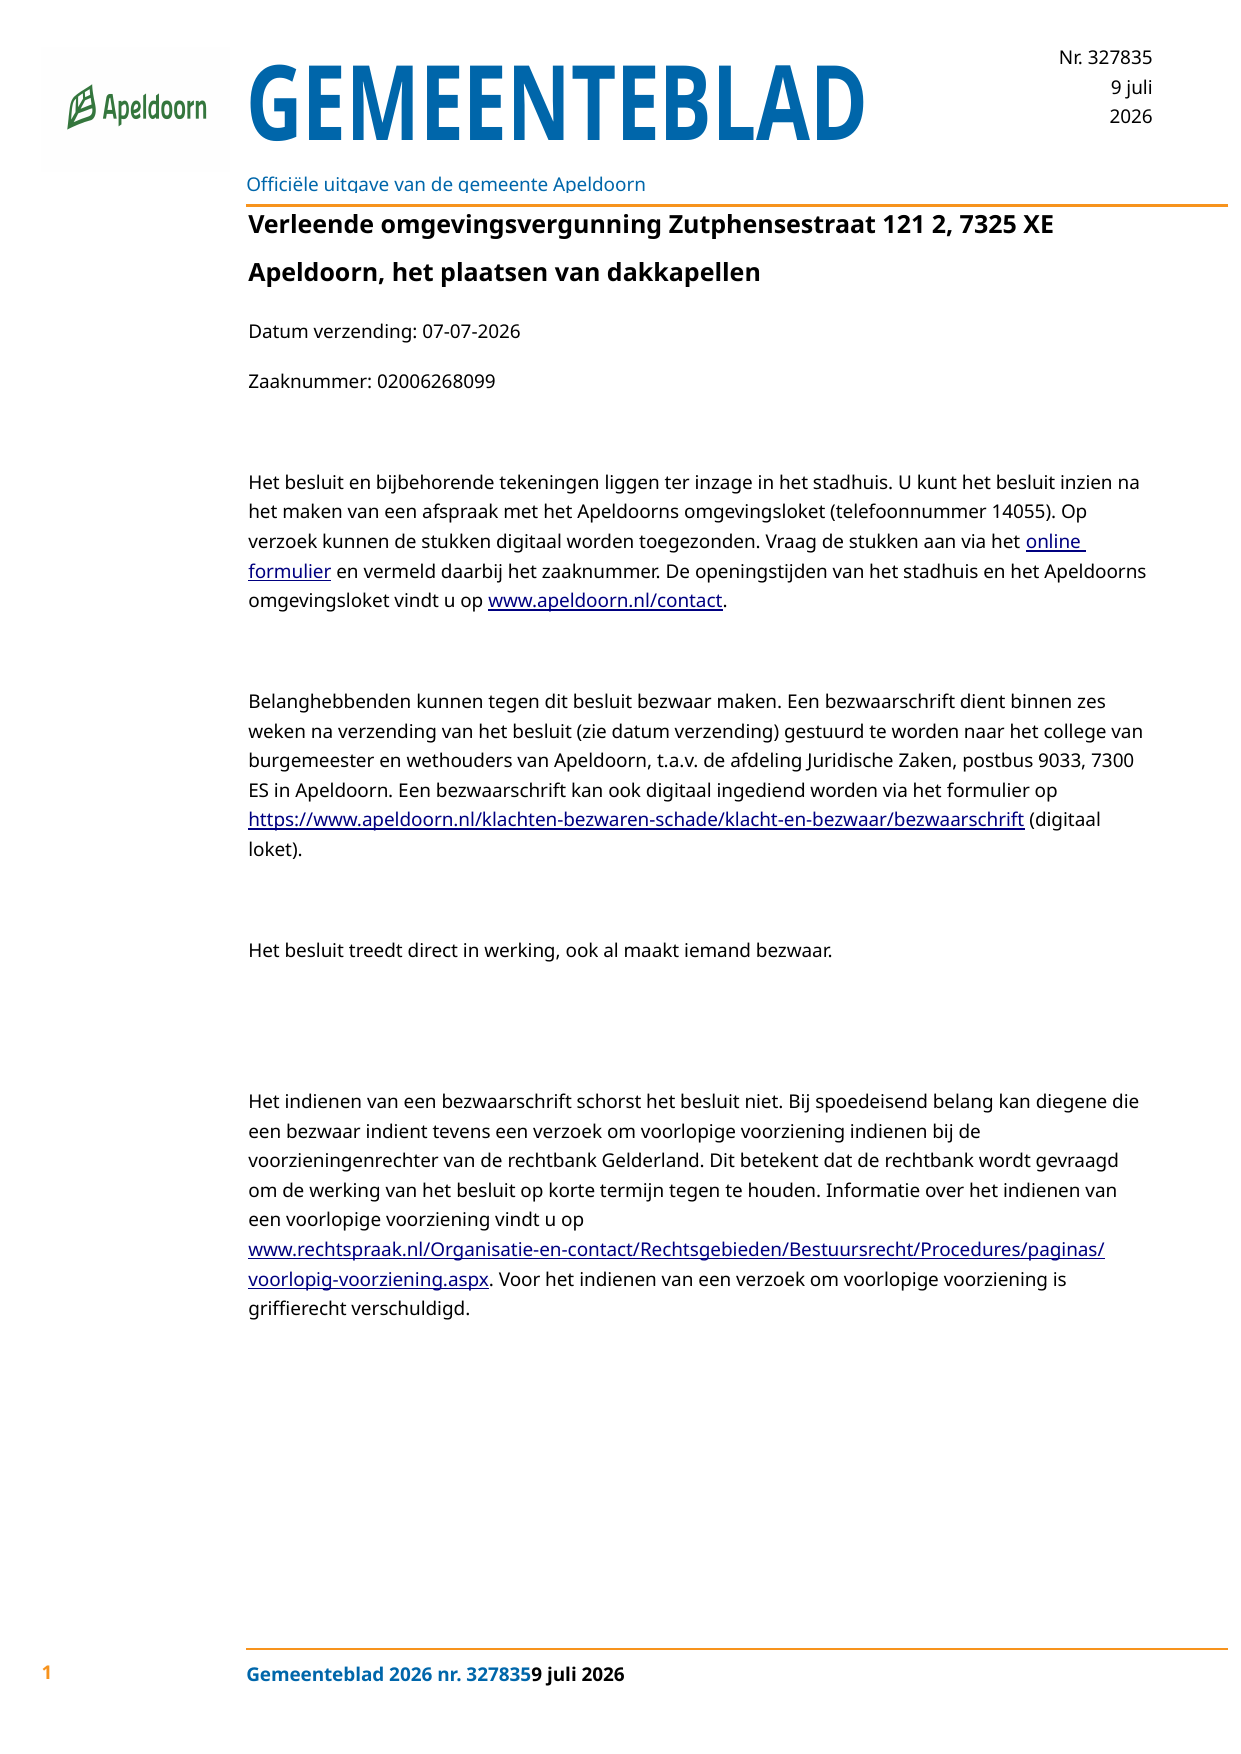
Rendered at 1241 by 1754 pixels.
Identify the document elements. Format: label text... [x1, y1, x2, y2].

text Zaaknummer: 02006268099 [248, 368, 1152, 394]
text Datum verzending: 07-07-2026 [248, 318, 1152, 344]
text Het indienen van een bezwaarschrift schorst het besluit niet. Bij spoedeisend belang kan diegene die een bezwaar indient tevens een verzoek om voorlopige voorziening indienen bij de voorzieningenrechter van de rechtbank Gelderland. Dit betekent dat de rechtbank wordt gevraagd om de werking van het besluit op korte termijn tegen te houden. Informatie over het indienen van een voorlopige voorziening vindt u op www.rechtspraak.nl/Organisatie-en-contact/Rechtsgebieden/Bestuursrecht/Procedures/paginas/voorlopig-voorziening.aspx. Voor het indienen van een verzoek om voorlopige voorziening is griffierecht verschuldigd. [248, 1088, 1152, 1321]
text Het besluit treedt direct in werking, ook al maakt iemand bezwaar. [248, 937, 1152, 963]
text Belanghebbenden kunnen tegen dit besluit bezwaar maken. Een bezwaarschrift dient binnen zes weken na verzending van het besluit (zie datum verzending) gestuurd te worden naar het college van burgemeester en wethouders van Apeldoorn, t.a.v. de afdeling Juridische Zaken, postbus 9033, 7300 ES in Apeldoorn. Een bezwaarschrift kan ook digitaal ingediend worden via het formulier op https://www.apeldoorn.nl/klachten-bezwaren-schade/klacht-en-bezwaar/bezwaarschrift (digitaal loket). [248, 688, 1152, 862]
picture [41, 47, 231, 172]
text Het besluit en bijbehorende tekeningen liggen ter inzage in het stadhuis. U kunt het besluit inzien na het maken van een afspraak met het Apeldoorns omgevingsloket (telefoonnummer 14055). Op verzoek kunnen de stukken digitaal worden toegezonden. Vraag de stukken aan via het online formulier en vermeld daarbij het zaaknummer. De openingstijden van het stadhuis en het Apeldoorns omgevingsloket vindt u op www.apeldoorn.nl/contact. [248, 469, 1152, 613]
text Verleende omgevingsvergunning Zutphensestraat 121 2, 7325 XE Apeldoorn, het plaatsen van dakkapellen [248, 207, 1152, 288]
